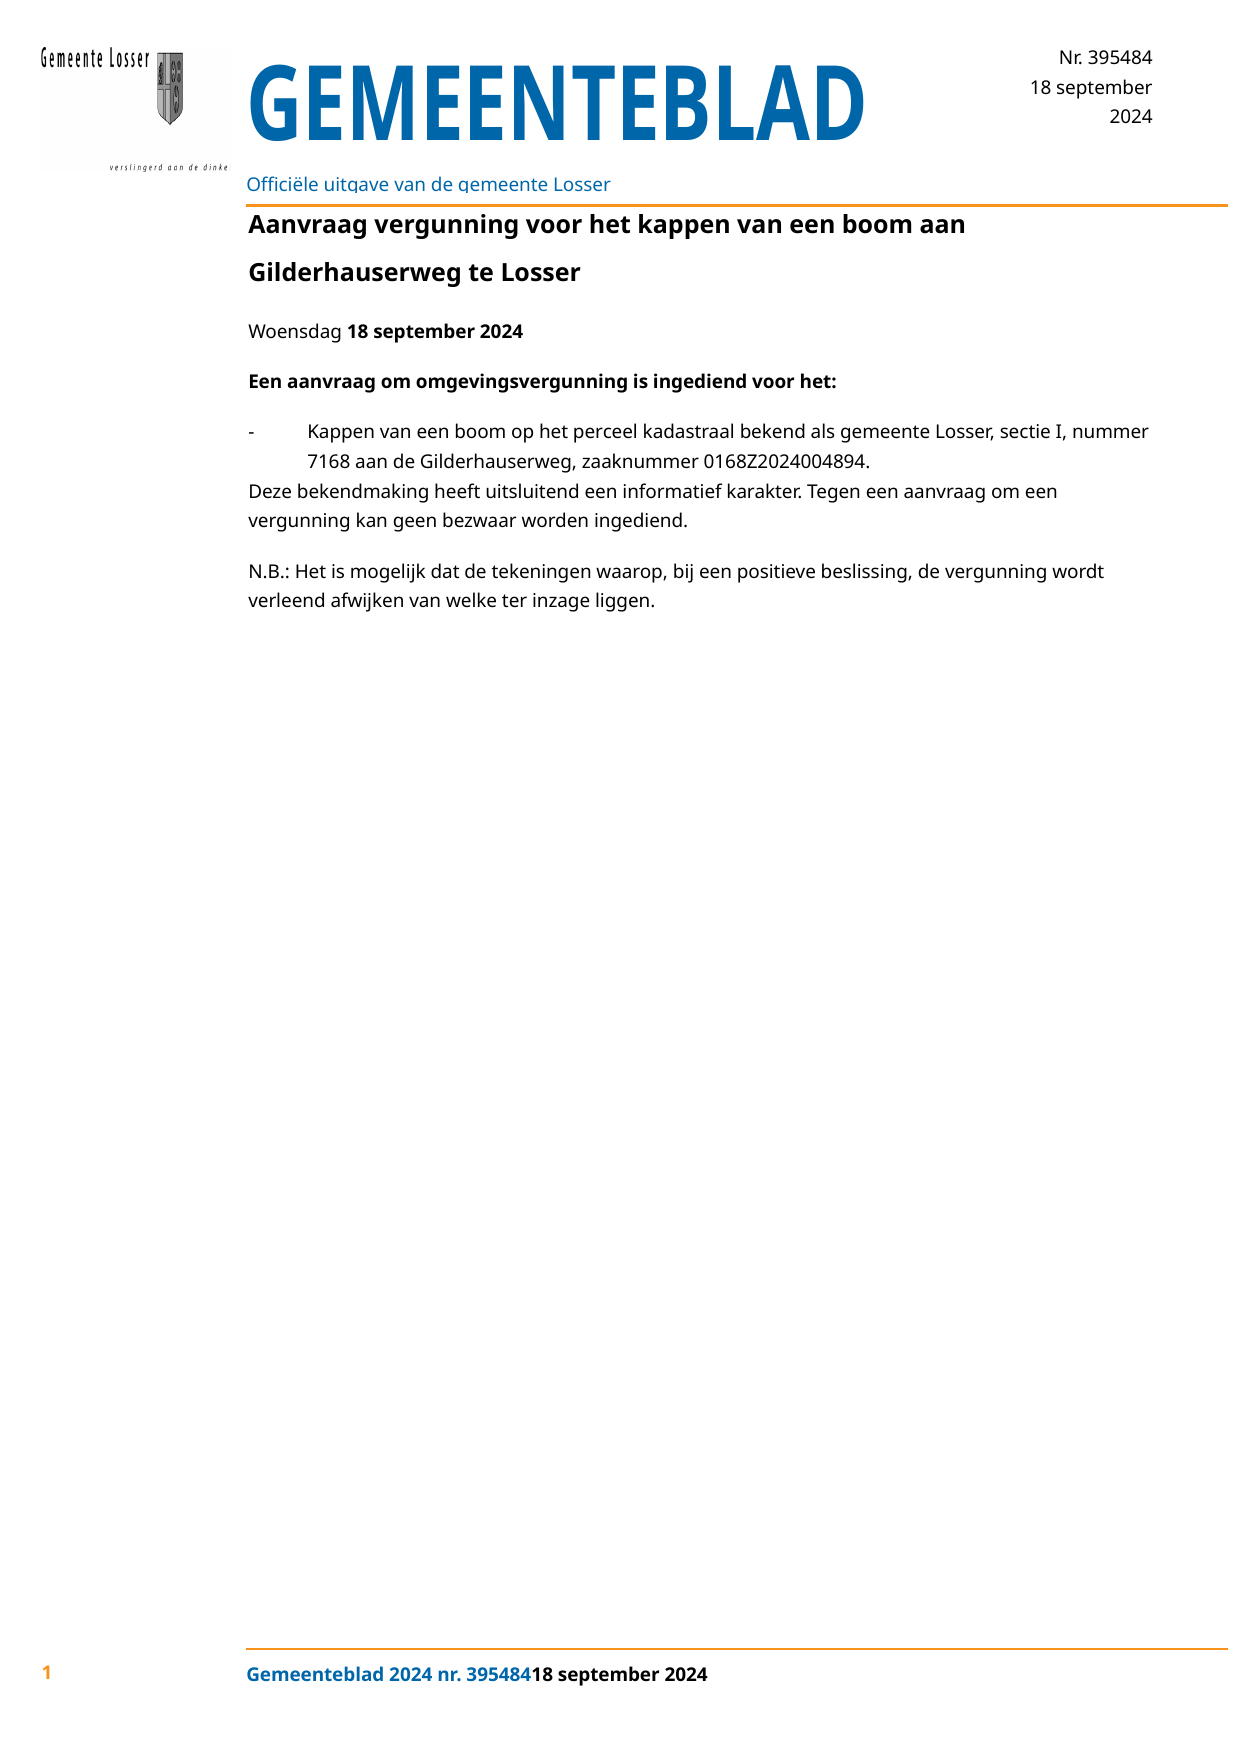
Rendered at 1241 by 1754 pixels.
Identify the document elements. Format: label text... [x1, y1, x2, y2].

text Een aanvraag om omgevingsvergunning is ingediend voor het: [248, 368, 1152, 394]
picture [41, 47, 231, 172]
text N.B.: Het is mogelijk dat de tekeningen waarop, bij een positieve beslissing, de vergunning wordt verleend afwijken van welke ter inzage liggen. [248, 558, 1152, 613]
text Woensdag 18 september 2024 [248, 318, 1152, 344]
text Aanvraag vergunning voor het kappen van een boom aan Gilderhauserweg te Losser [248, 207, 1152, 288]
list Kappen van een boom op het perceel kadastraal bekend als gemeente Losser, sectie I, nummer 7168 aan de Gilderhauserweg, zaaknummer 0168Z2024004894. [248, 419, 1152, 474]
text Deze bekendmaking heeft uitsluitend een informatief karakter. Tegen een aanvraag om een vergunning kan geen bezwaar worden ingediend. [248, 478, 1152, 533]
